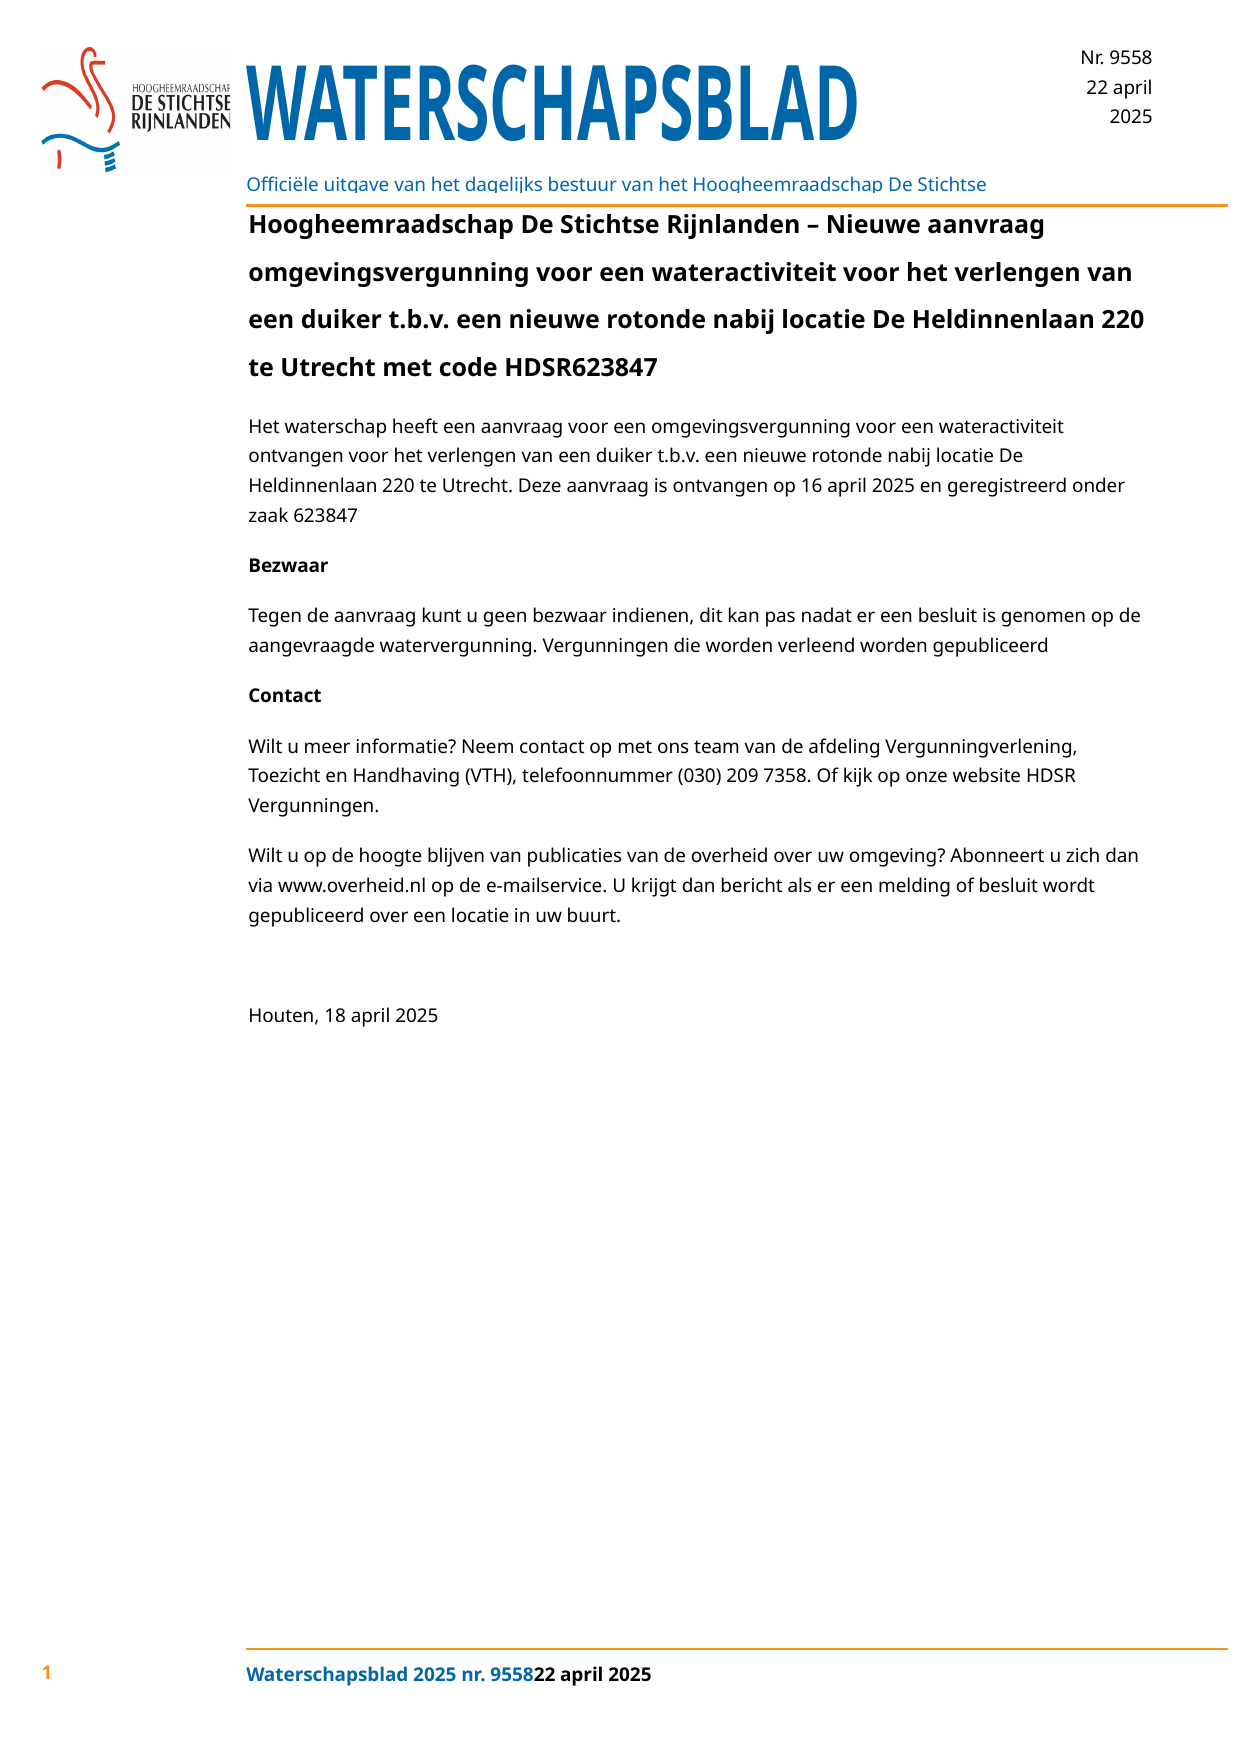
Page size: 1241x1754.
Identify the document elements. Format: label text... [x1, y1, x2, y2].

text Contact [248, 683, 1152, 708]
picture [41, 47, 231, 172]
text Hoogheemraadschap De Stichtse Rijnlanden – Nieuwe aanvraag omgevingsvergunning voor een wateractiviteit voor het verlengen van een duiker t.b.v. een nieuwe rotonde nabij locatie De Heldinnenlaan 220 te Utrecht met code HDSR623847 [248, 207, 1152, 384]
text Houten, 18 april 2025 [248, 1003, 1152, 1028]
text Tegen de aanvraag kunt u geen bezwaar indienen, dit kan pas nadat er een besluit is genomen op de aangevraagde watervergunning. Vergunningen die worden verleend worden gepubliceerd [248, 603, 1152, 658]
text Het waterschap heeft een aanvraag voor een omgevingsvergunning voor een wateractiviteit ontvangen voor het verlengen van een duiker t.b.v. een nieuwe rotonde nabij locatie De Heldinnenlaan 220 te Utrecht. Deze aanvraag is ontvangen op 16 april 2025 en geregistreerd onder zaak 623847 [248, 413, 1152, 528]
text Wilt u meer informatie? Neem contact op met ons team van de afdeling Vergunningverlening, Toezicht en Handhaving (VTH), telefoonnummer (030) 209 7358. Of kijk op onze website HDSR Vergunningen. [248, 733, 1152, 818]
text Bezwaar [248, 552, 1152, 578]
text Wilt u op de hoogte blijven van publicaties van de overheid over uw omgeving? Abonneert u zich dan via www.overheid.nl op de e-mailservice. U krijgt dan bericht als er een melding of besluit wordt gepubliceerd over een locatie in uw buurt. [248, 843, 1152, 928]
